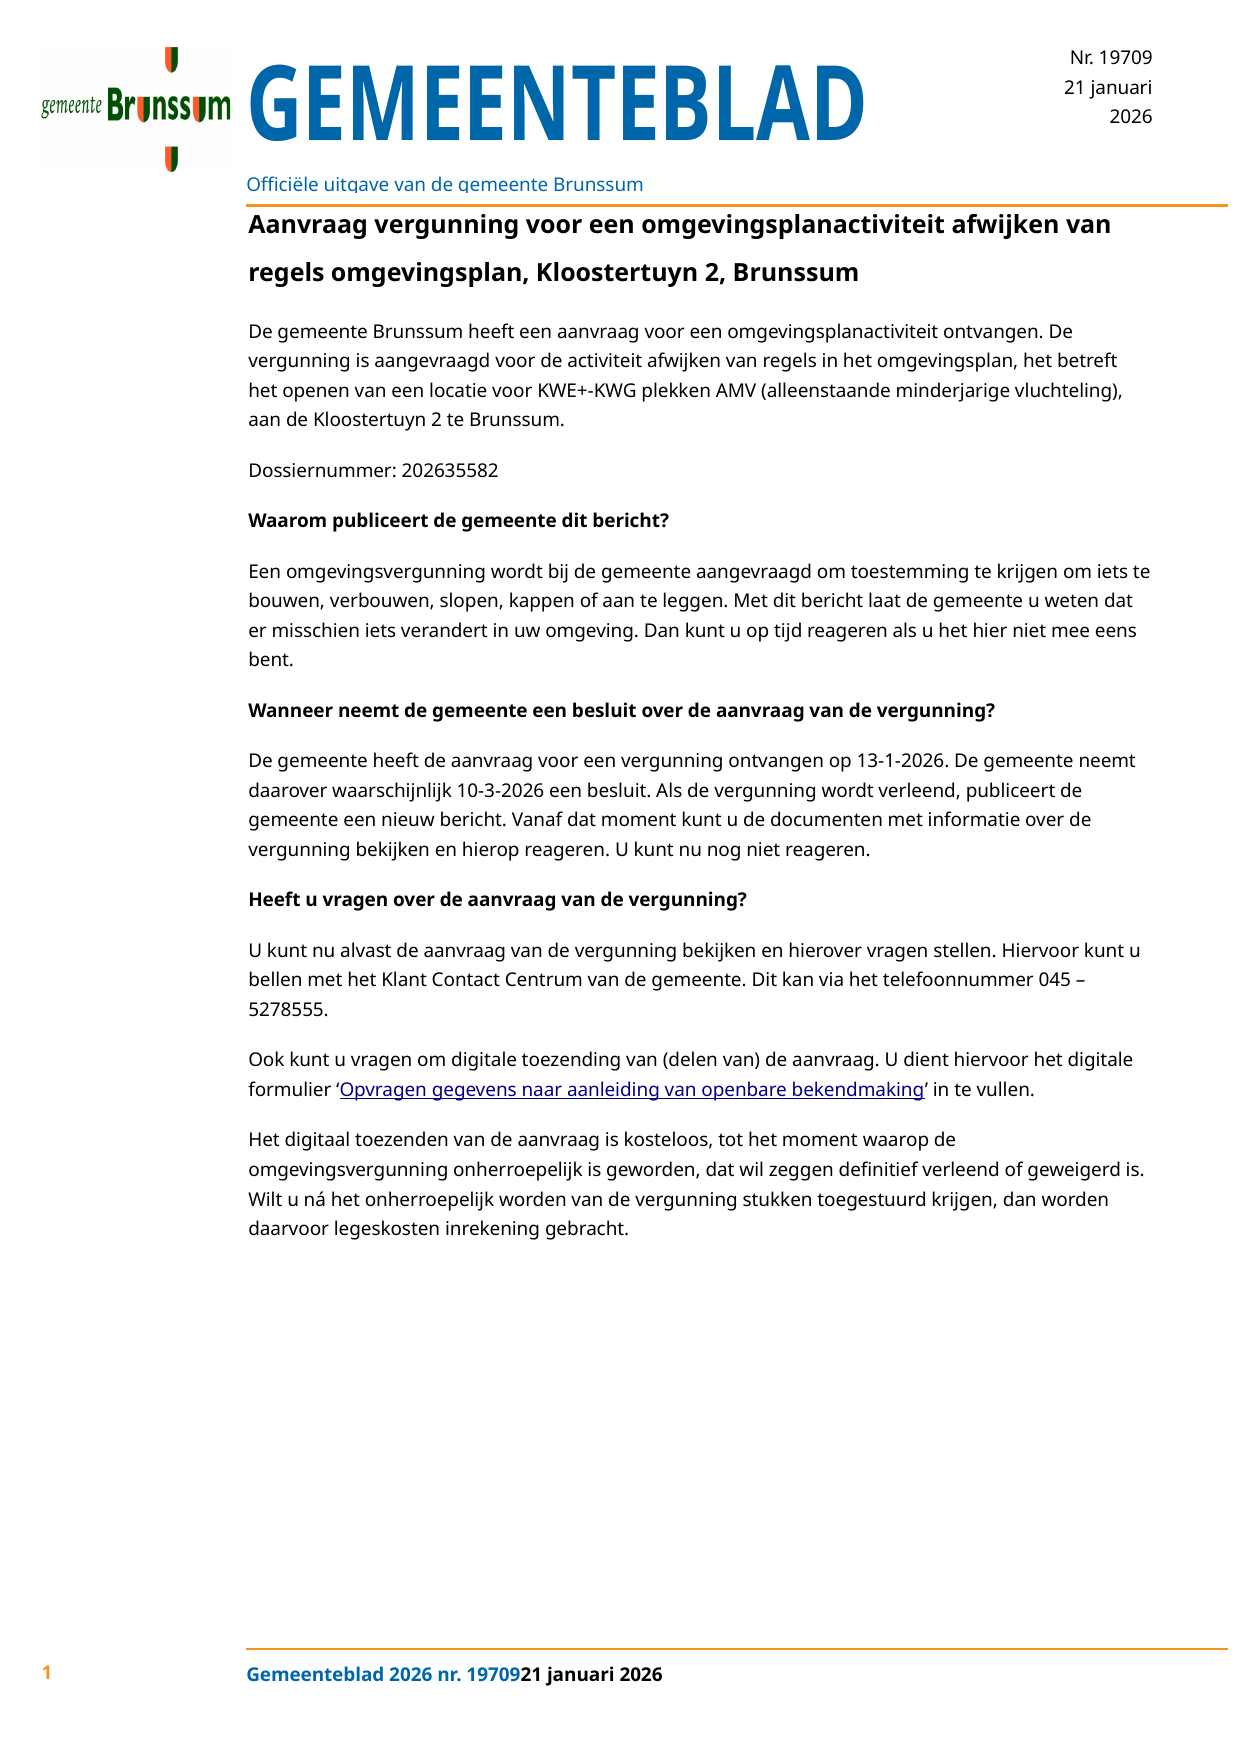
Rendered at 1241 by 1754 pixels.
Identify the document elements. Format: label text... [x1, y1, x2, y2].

text Ook kunt u vragen om digitale toezending van (delen van) de aanvraag. U dient hiervoor het digitale formulier ‘Opvragen gegevens naar aanleiding van openbare bekendmaking’ in te vullen. [248, 1047, 1152, 1102]
text De gemeente Brunssum heeft een aanvraag voor een omgevingsplanactiviteit ontvangen. De vergunning is aangevraagd voor de activiteit afwijken van regels in het omgevingsplan, het betreft het openen van een locatie voor KWE+-KWG plekken AMV (alleenstaande minderjarige vluchteling), aan de Kloostertuyn 2 te Brunssum. [248, 318, 1152, 432]
text Het digitaal toezenden van de aanvraag is kosteloos, tot het moment waarop de omgevingsvergunning onherroepelijk is geworden, dat wil zeggen definitief verleend of geweigerd is. Wilt u ná het onherroepelijk worden van de vergunning stukken toegestuurd krijgen, dan worden daarvoor legeskosten inrekening gebracht. [248, 1127, 1152, 1241]
picture [41, 47, 231, 172]
text U kunt nu alvast de aanvraag van de vergunning bekijken en hierover vragen stellen. Hiervoor kunt u bellen met het Klant Contact Centrum van de gemeente. Dit kan via het telefoonnummer 045 – 5278555. [248, 937, 1152, 1022]
text Wanneer neemt de gemeente een besluit over de aanvraag van de vergunning? [248, 697, 1152, 723]
text Heeft u vragen over de aanvraag van de vergunning? [248, 887, 1152, 912]
text Aanvraag vergunning voor een omgevingsplanactiviteit afwijken van regels omgevingsplan, Kloostertuyn 2, Brunssum [248, 207, 1152, 288]
text Waarom publiceert de gemeente dit bericht? [248, 507, 1152, 533]
text De gemeente heeft de aanvraag voor een vergunning ontvangen op 13-1-2026. De gemeente neemt daarover waarschijnlijk 10-3-2026 een besluit. Als de vergunning wordt verleend, publiceert de gemeente een nieuw bericht. Vanaf dat moment kunt u de documenten met informatie over de vergunning bekijken en hierop reageren. U kunt nu nog niet reageren. [248, 747, 1152, 862]
text Dossiernummer: 202635582 [248, 457, 1152, 483]
text Een omgevingsvergunning wordt bij de gemeente aangevraagd om toestemming te krijgen om iets te bouwen, verbouwen, slopen, kappen of aan te leggen. Met dit bericht laat de gemeente u weten dat er misschien iets verandert in uw omgeving. Dan kunt u op tijd reageren als u het hier niet mee eens bent. [248, 558, 1152, 672]
